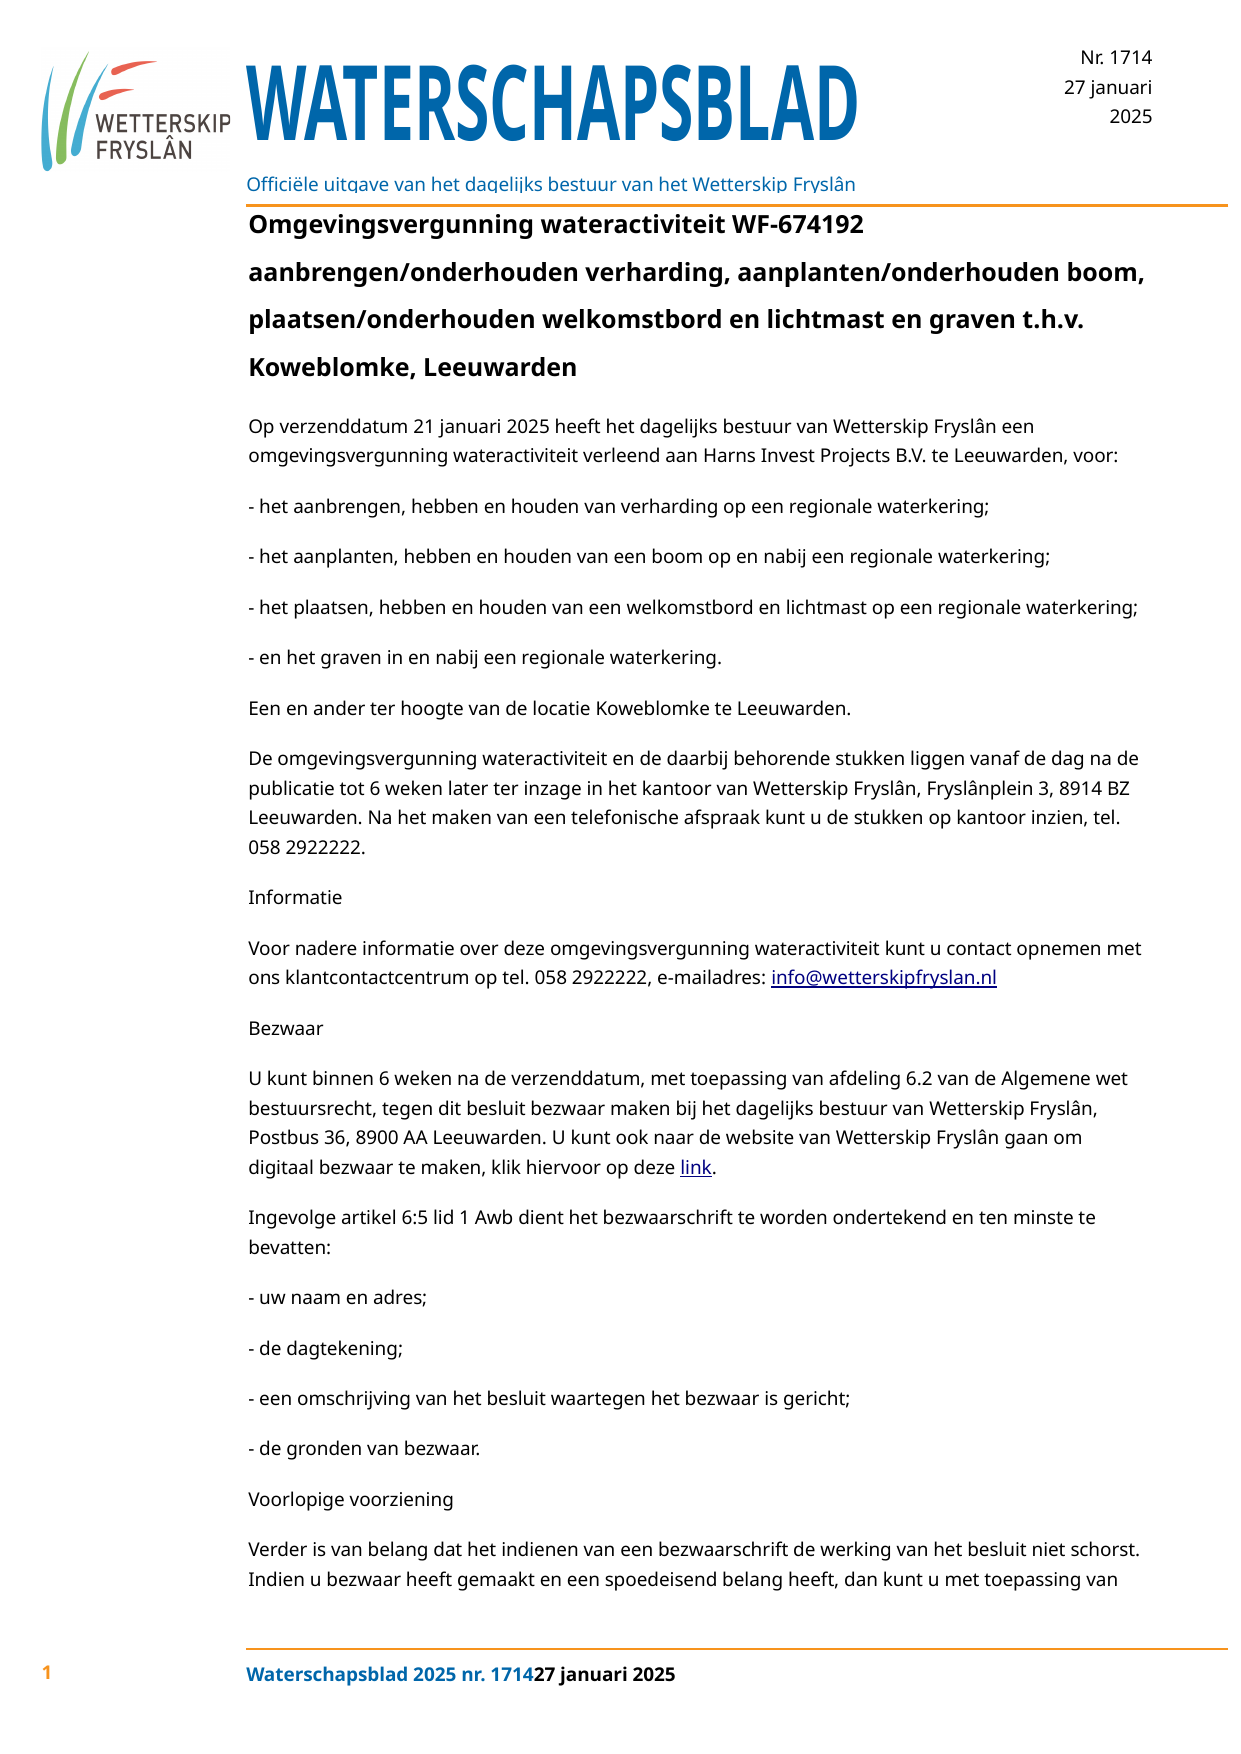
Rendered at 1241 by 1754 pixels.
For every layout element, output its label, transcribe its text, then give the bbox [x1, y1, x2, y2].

text Informatie [248, 884, 1152, 910]
text - uw naam en adres; [248, 1284, 1152, 1310]
text - het aanplanten, hebben en houden van een boom op en nabij een regionale waterkering; [248, 543, 1152, 569]
picture [41, 47, 231, 172]
text Een en ander ter hoogte van de locatie Koweblomke te Leeuwarden. [248, 695, 1152, 721]
text U kunt binnen 6 weken na de verzenddatum, met toepassing van afdeling 6.2 van de Algemene wet bestuursrecht, tegen dit besluit bezwaar maken bij het dagelijks bestuur van Wetterskip Fryslân, Postbus 36, 8900 AA Leeuwarden. U kunt ook naar de website van Wetterskip Fryslân gaan om digitaal bezwaar te maken, klik hiervoor op deze link. [248, 1065, 1152, 1180]
text - de gronden van bezwaar. [248, 1436, 1152, 1461]
text - het plaatsen, hebben en houden van een welkomstbord en lichtmast op een regionale waterkering; [248, 594, 1152, 620]
text - het aanbrengen, hebben en houden van verharding op een regionale waterkering; [248, 493, 1152, 519]
text Ingevolge artikel 6:5 lid 1 Awb dient het bezwaarschrift te worden ondertekend en ten minste te bevatten: [248, 1204, 1152, 1260]
text - en het graven in en nabij een regionale waterkering. [248, 644, 1152, 670]
text - de dagtekening; [248, 1335, 1152, 1361]
text Verder is van belang dat het indienen van een bezwaarschrift de werking van het besluit niet schorst. Indien u bezwaar heeft gemaakt en een spoedeisend belang heeft, dan kunt u met toepassing van [248, 1536, 1152, 1592]
text Omgevingsvergunning wateractiviteit WF-674192 aanbrengen/onderhouden verharding, aanplanten/onderhouden boom, plaatsen/onderhouden welkomstbord en lichtmast en graven t.h.v. Koweblomke, Leeuwarden [248, 207, 1152, 384]
text De omgevingsvergunning wateractiviteit en de daarbij behorende stukken liggen vanaf de dag na de publicatie tot 6 weken later ter inzage in het kantoor van Wetterskip Fryslân, Fryslânplein 3, 8914 BZ Leeuwarden. Na het maken van een telefonische afspraak kunt u de stukken op kantoor inzien, tel. 058 2922222. [248, 745, 1152, 860]
text Op verzenddatum 21 januari 2025 heeft het dagelijks bestuur van Wetterskip Fryslân een omgevingsvergunning wateractiviteit verleend aan Harns Invest Projects B.V. te Leeuwarden, voor: [248, 413, 1152, 468]
text Bezwaar [248, 1015, 1152, 1041]
text Voor nadere informatie over deze omgevingsvergunning wateractiviteit kunt u contact opnemen met ons klantcontactcentrum op tel. 058 2922222, e-mailadres: info@wetterskipfryslan.nl [248, 935, 1152, 990]
text - een omschrijving van het besluit waartegen het bezwaar is gericht; [248, 1385, 1152, 1411]
text Voorlopige voorziening [248, 1486, 1152, 1512]
